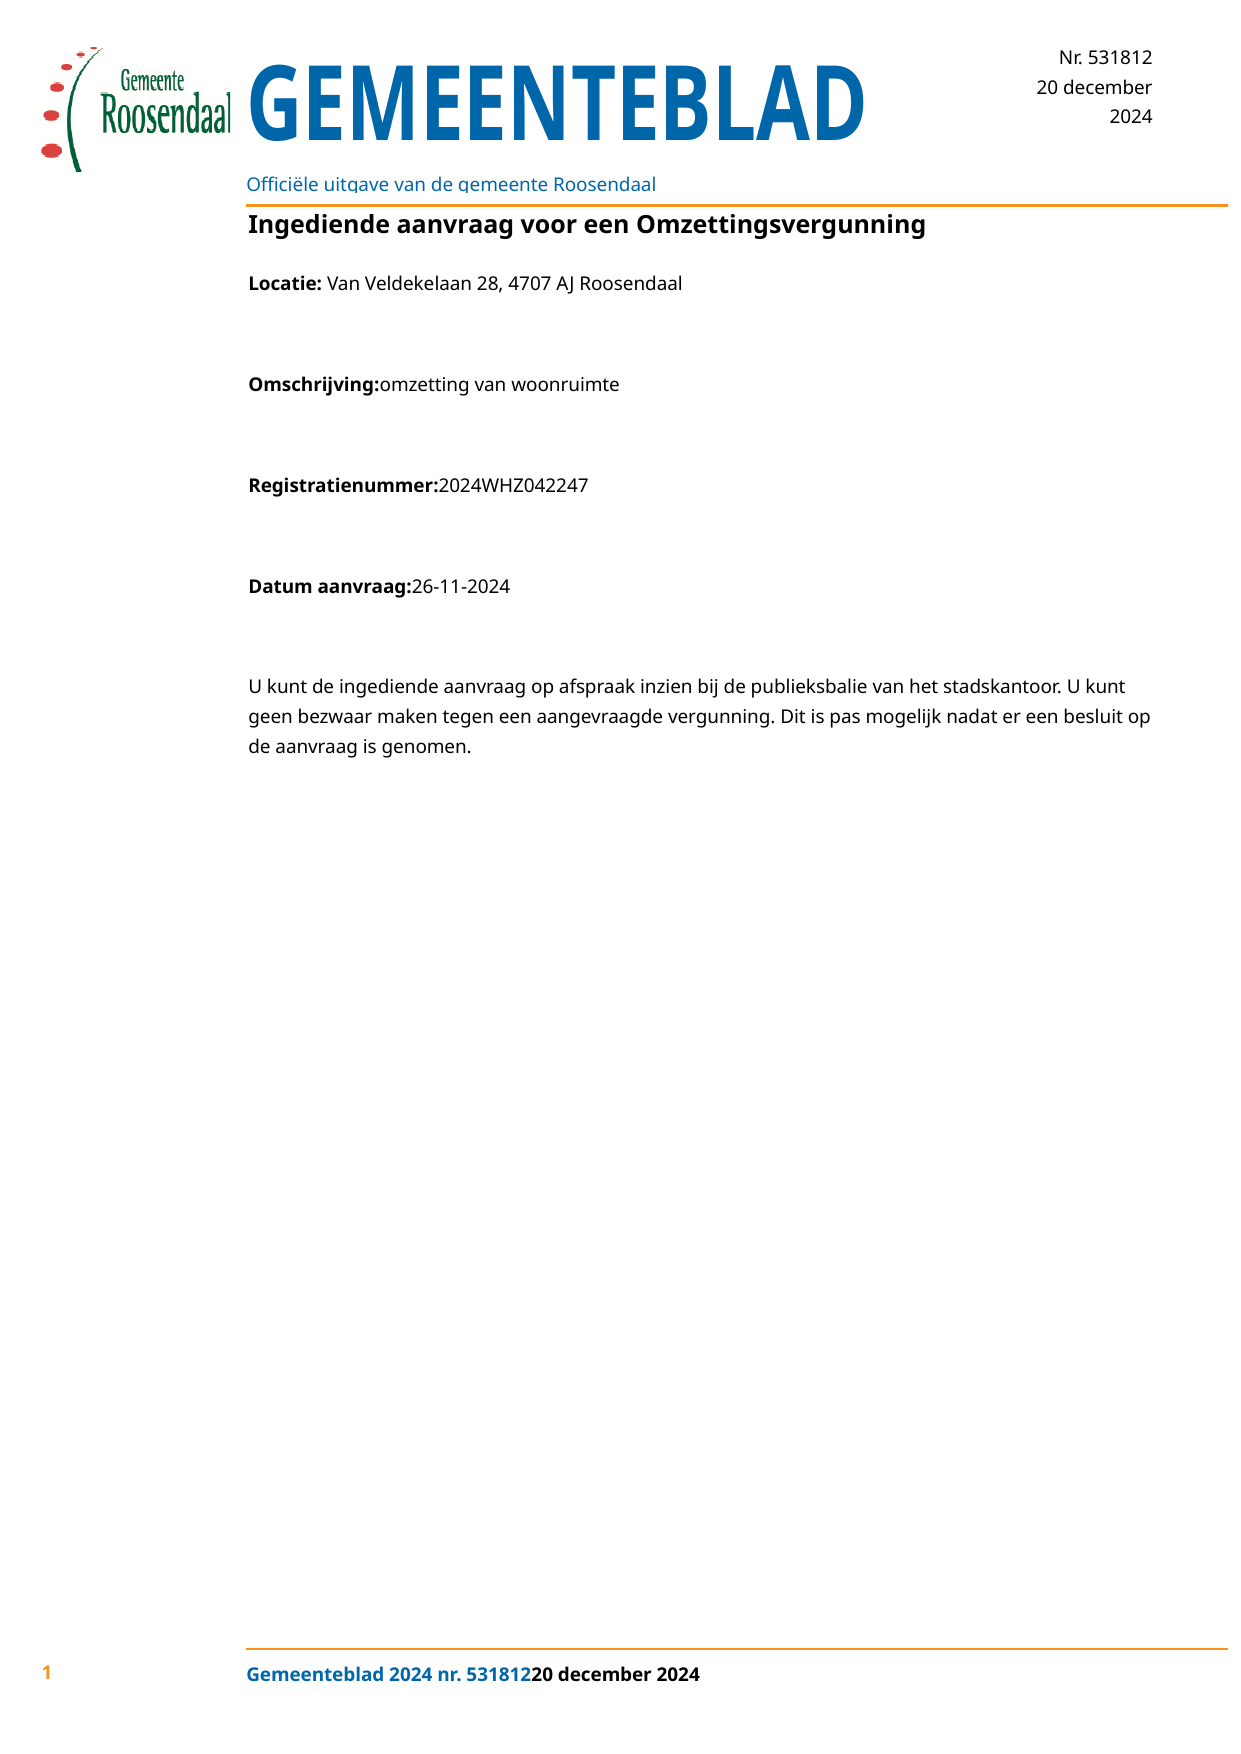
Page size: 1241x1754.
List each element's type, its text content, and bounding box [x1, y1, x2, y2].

text Omschrijving:omzetting van woonruimte [248, 371, 1152, 397]
text U kunt de ingediende aanvraag op afspraak inzien bij de publieksbalie van het stadskantoor. U kunt geen bezwaar maken tegen een aangevraagde vergunning. Dit is pas mogelijk nadat er een besluit op de aanvraag is genomen. [248, 674, 1152, 758]
picture [41, 47, 231, 172]
text Locatie: Van Veldekelaan 28, 4707 AJ Roosendaal [248, 270, 1152, 296]
text Datum aanvraag:26-11-2024 [248, 573, 1152, 598]
text Registratienummer:2024WHZ042247 [248, 472, 1152, 498]
text Ingediende aanvraag voor een Omzettingsvergunning [248, 207, 1152, 241]
